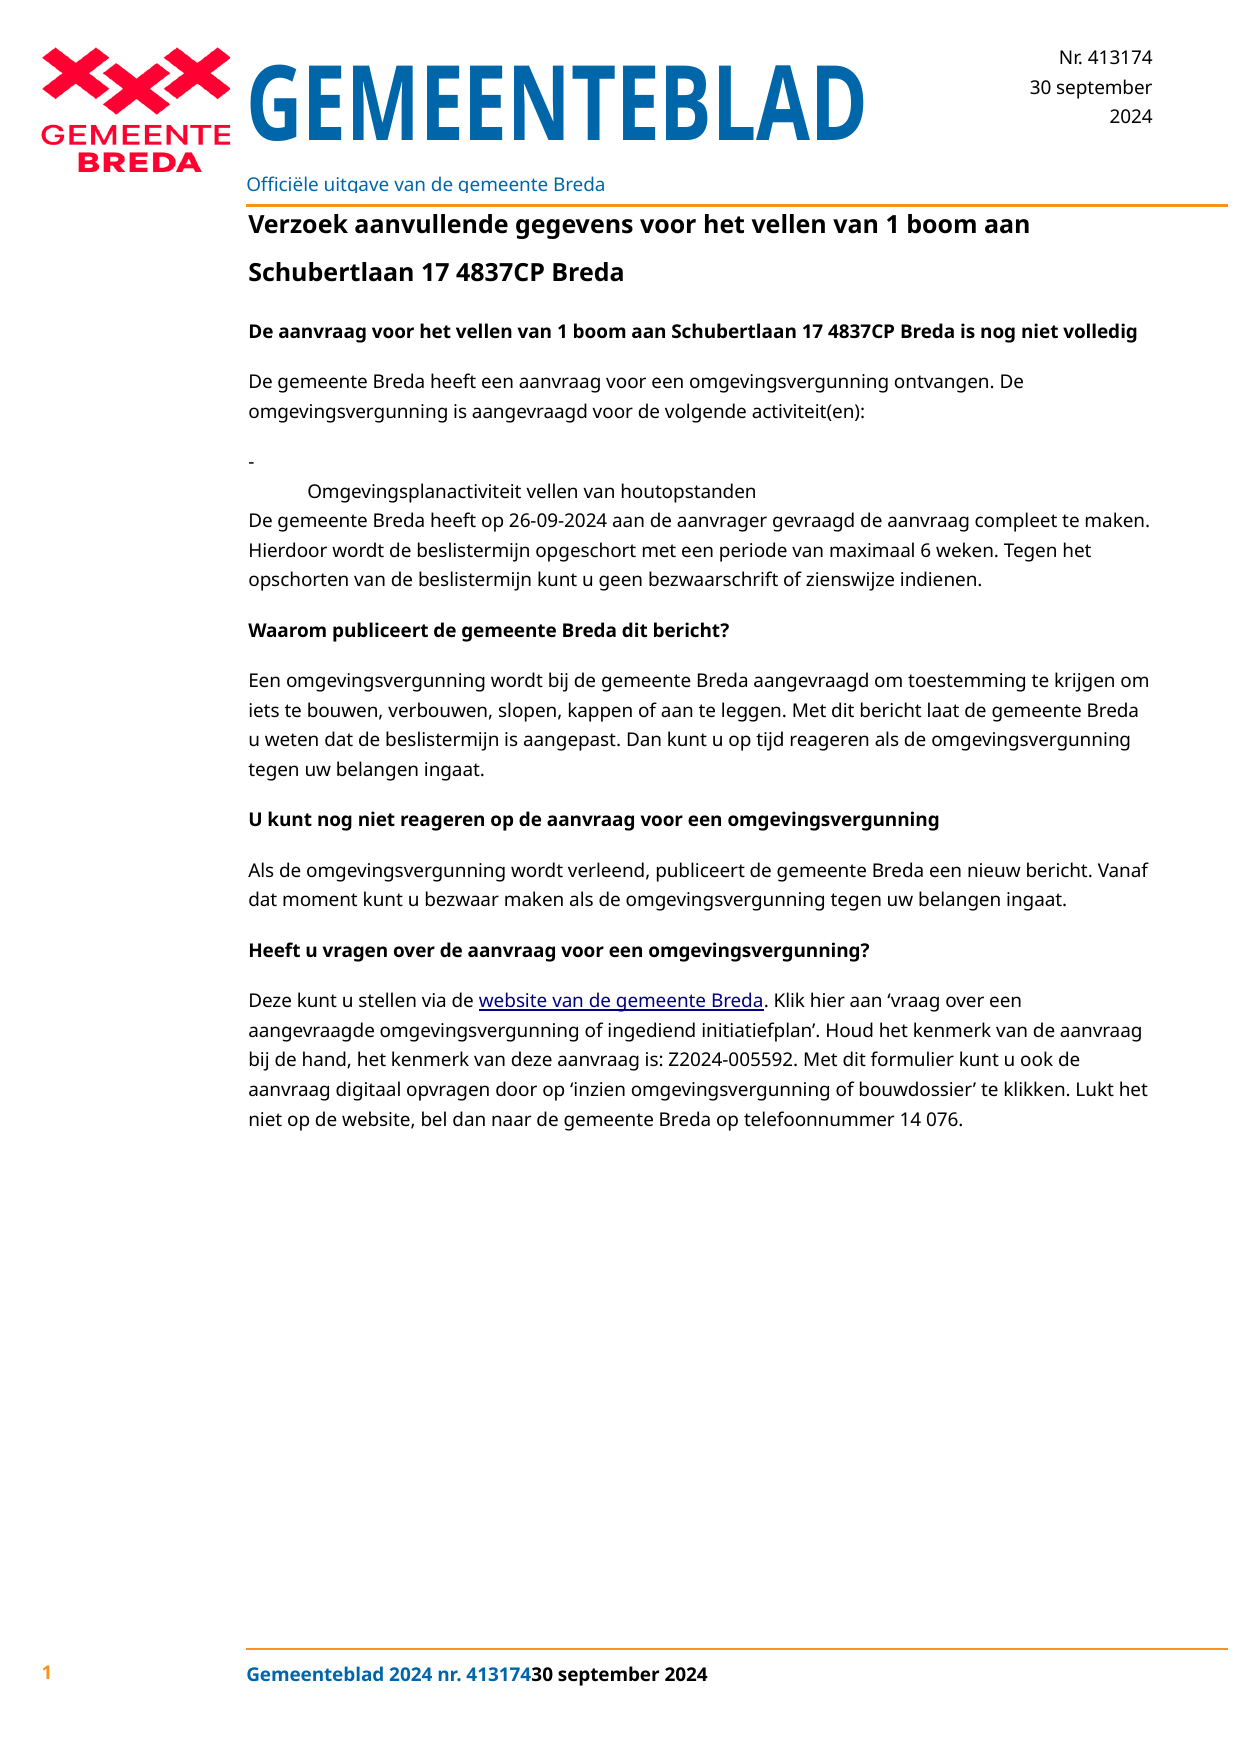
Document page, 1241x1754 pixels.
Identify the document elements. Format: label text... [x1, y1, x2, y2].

text Waarom publiceert de gemeente Breda dit bericht? [248, 617, 1152, 643]
text De gemeente Breda heeft een aanvraag voor een omgevingsvergunning ontvangen. De omgevingsvergunning is aangevraagd voor de volgende activiteit(en): [248, 368, 1152, 424]
picture [41, 47, 231, 172]
text De aanvraag voor het vellen van 1 boom aan Schubertlaan 17 4837CP Breda is nog niet volledig [248, 318, 1152, 344]
text Deze kunt u stellen via de website van de gemeente Breda. Klik hier aan ‘vraag over een aangevraagde omgevingsvergunning of ingediend initiatiefplan’. Houd het kenmerk van de aanvraag bij de hand, het kenmerk van deze aanvraag is: Z2024-005592. Met dit formulier kunt u ook de aanvraag digitaal opvragen door op ‘inzien omgevingsvergunning of bouwdossier’ te klikken. Lukt het niet op de website, bel dan naar de gemeente Breda op telefoonnummer 14 076. [248, 987, 1152, 1132]
text De gemeente Breda heeft op 26-09-2024 aan de aanvrager gevraagd de aanvraag compleet te maken. Hierdoor wordt de beslistermijn opgeschort met een periode van maximaal 6 weken. Tegen het opschorten van de beslistermijn kunt u geen bezwaarschrift of zienswijze indienen. [248, 507, 1152, 592]
text Als de omgevingsvergunning wordt verleend, publiceert de gemeente Breda een nieuw bericht. Vanaf dat moment kunt u bezwaar maken als de omgevingsvergunning tegen uw belangen ingaat. [248, 857, 1152, 912]
list Omgevingsplanactiviteit vellen van houtopstanden [248, 478, 1152, 504]
text U kunt nog niet reageren op de aanvraag voor een omgevingsvergunning [248, 807, 1152, 832]
text Verzoek aanvullende gegevens voor het vellen van 1 boom aan Schubertlaan 17 4837CP Breda [248, 207, 1152, 288]
text Een omgevingsvergunning wordt bij de gemeente Breda aangevraagd om toestemming te krijgen om iets te bouwen, verbouwen, slopen, kappen of aan te leggen. Met dit bericht laat de gemeente Breda u weten dat de beslistermijn is aangepast. Dan kunt u op tijd reageren als de omgevingsvergunning tegen uw belangen ingaat. [248, 667, 1152, 782]
text Heeft u vragen over de aanvraag voor een omgevingsvergunning? [248, 937, 1152, 963]
